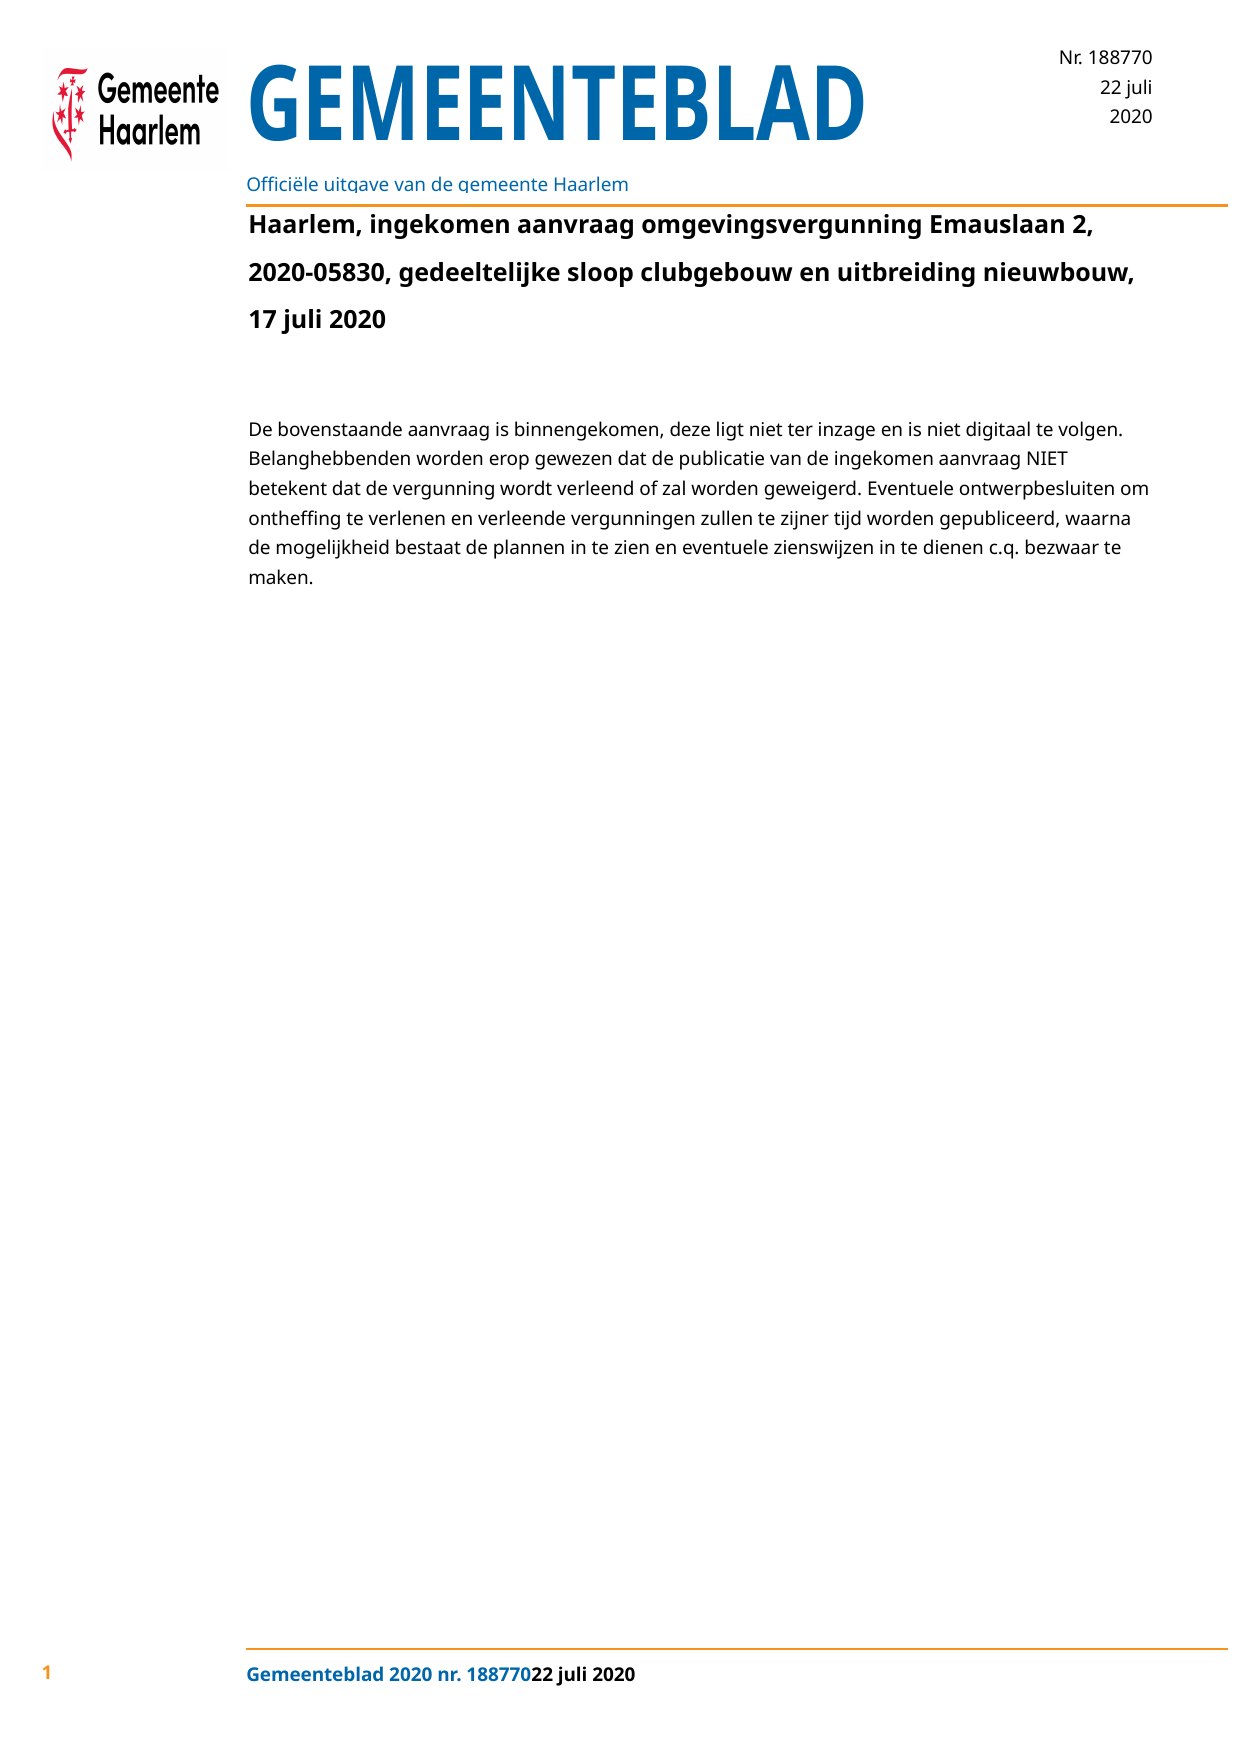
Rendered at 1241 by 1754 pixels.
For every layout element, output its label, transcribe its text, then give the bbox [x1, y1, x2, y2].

text De bovenstaande aanvraag is binnengekomen, deze ligt niet ter inzage en is niet digitaal te volgen. Belanghebbenden worden erop gewezen dat de publicatie van de ingekomen aanvraag NIET betekent dat de vergunning wordt verleend of zal worden geweigerd. Eventuele ontwerpbesluiten om ontheffing te verlenen en verleende vergunningen zullen te zijner tijd worden gepubliceerd, waarna de mogelijkheid bestaat de plannen in te zien en eventuele zienswijzen in te dienen c.q. bezwaar te maken. [248, 416, 1152, 589]
picture [41, 47, 231, 172]
text Haarlem, ingekomen aanvraag omgevingsvergunning Emauslaan 2, 2020-05830, gedeeltelijke sloop clubgebouw en uitbreiding nieuwbouw, 17 juli 2020 [248, 207, 1152, 336]
